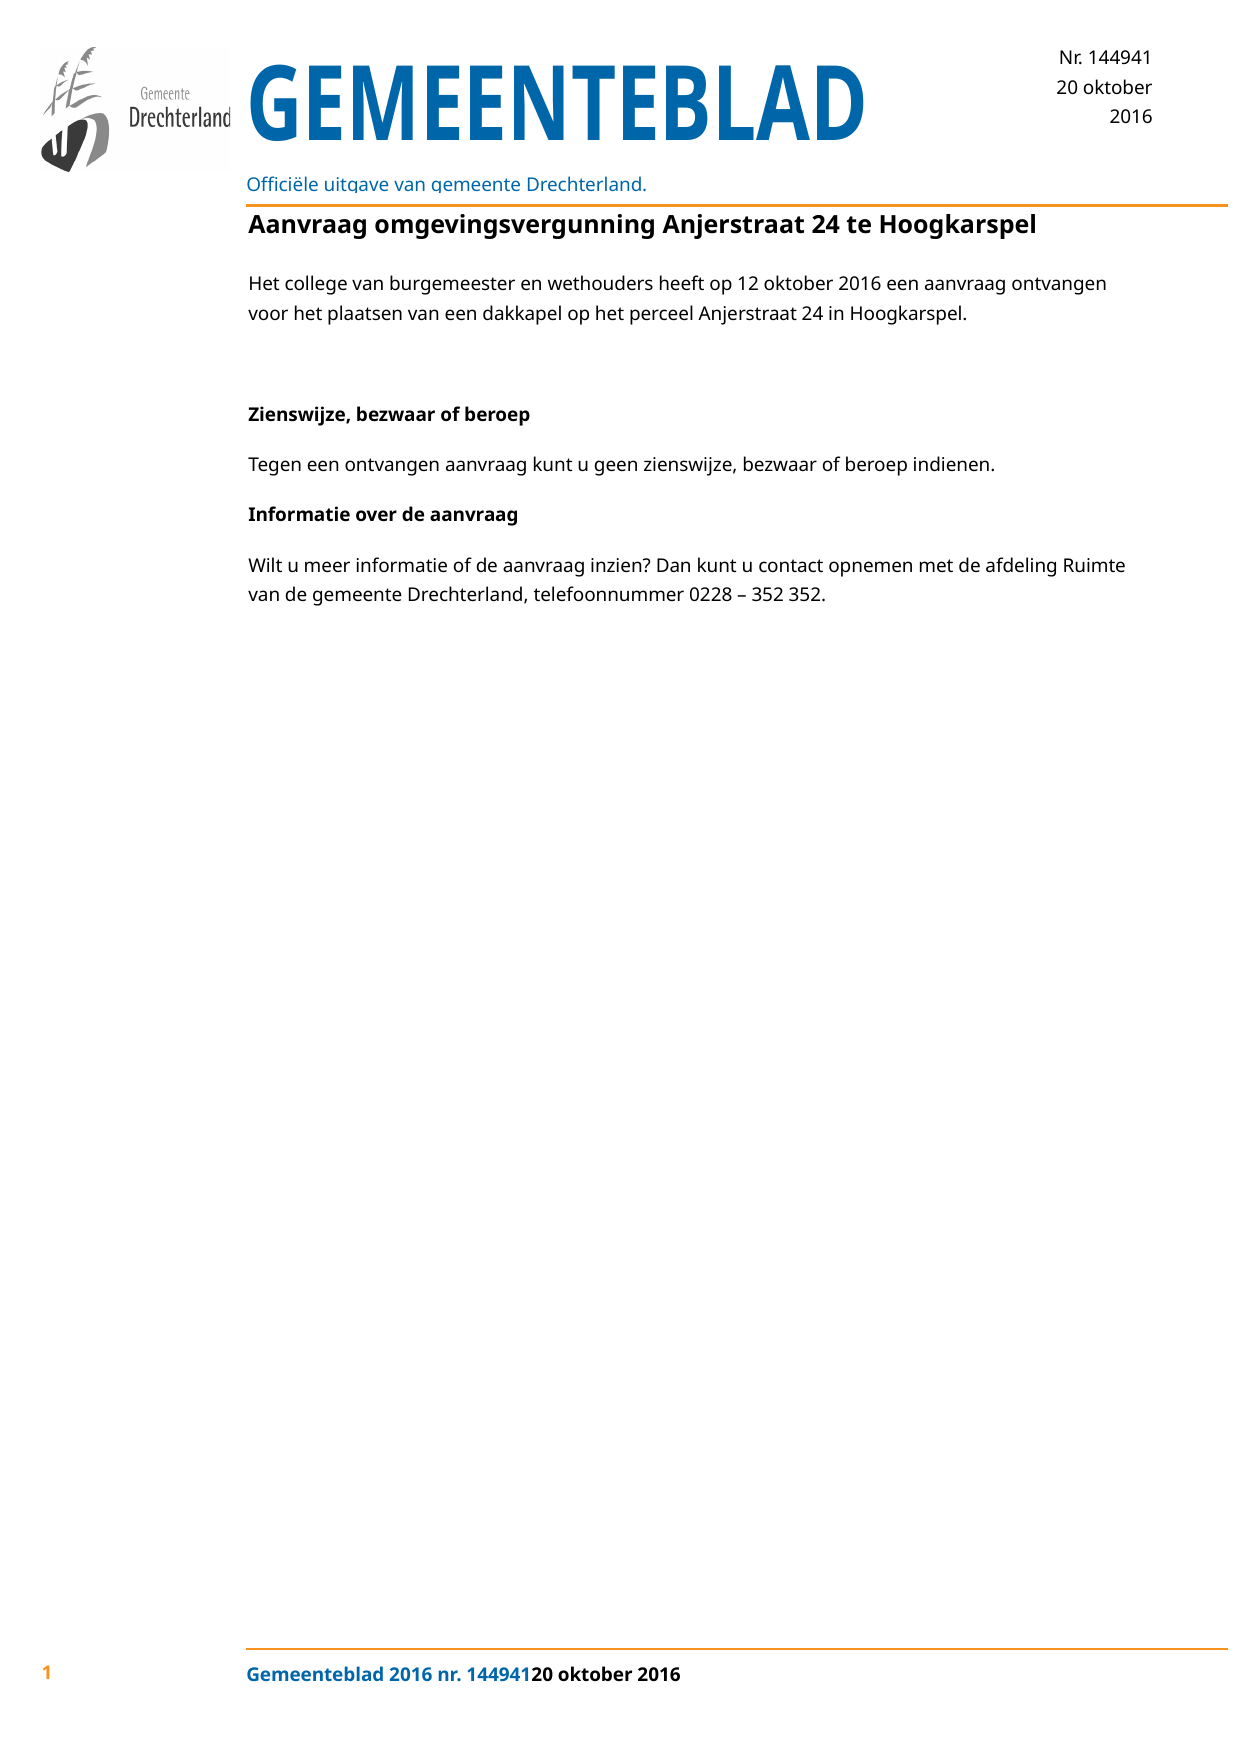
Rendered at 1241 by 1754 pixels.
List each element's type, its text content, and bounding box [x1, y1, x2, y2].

text Aanvraag omgevingsvergunning Anjerstraat 24 te Hoogkarspel [248, 207, 1152, 241]
text Het college van burgemeester en wethouders heeft op 12 oktober 2016 een aanvraag ontvangen voor het plaatsen van een dakkapel op het perceel Anjerstraat 24 in Hoogkarspel. [248, 270, 1152, 326]
text Informatie over de aanvraag [248, 502, 1152, 527]
text Zienswijze, bezwaar of beroep [248, 401, 1152, 426]
text Tegen een ontvangen aanvraag kunt u geen zienswijze, bezwaar of beroep indienen. [248, 451, 1152, 477]
text Wilt u meer informatie of de aanvraag inzien? Dan kunt u contact opnemen met de afdeling Ruimte van de gemeente Drechterland, telefoonnummer 0228 – 352 352. [248, 552, 1152, 607]
picture [41, 47, 231, 172]
